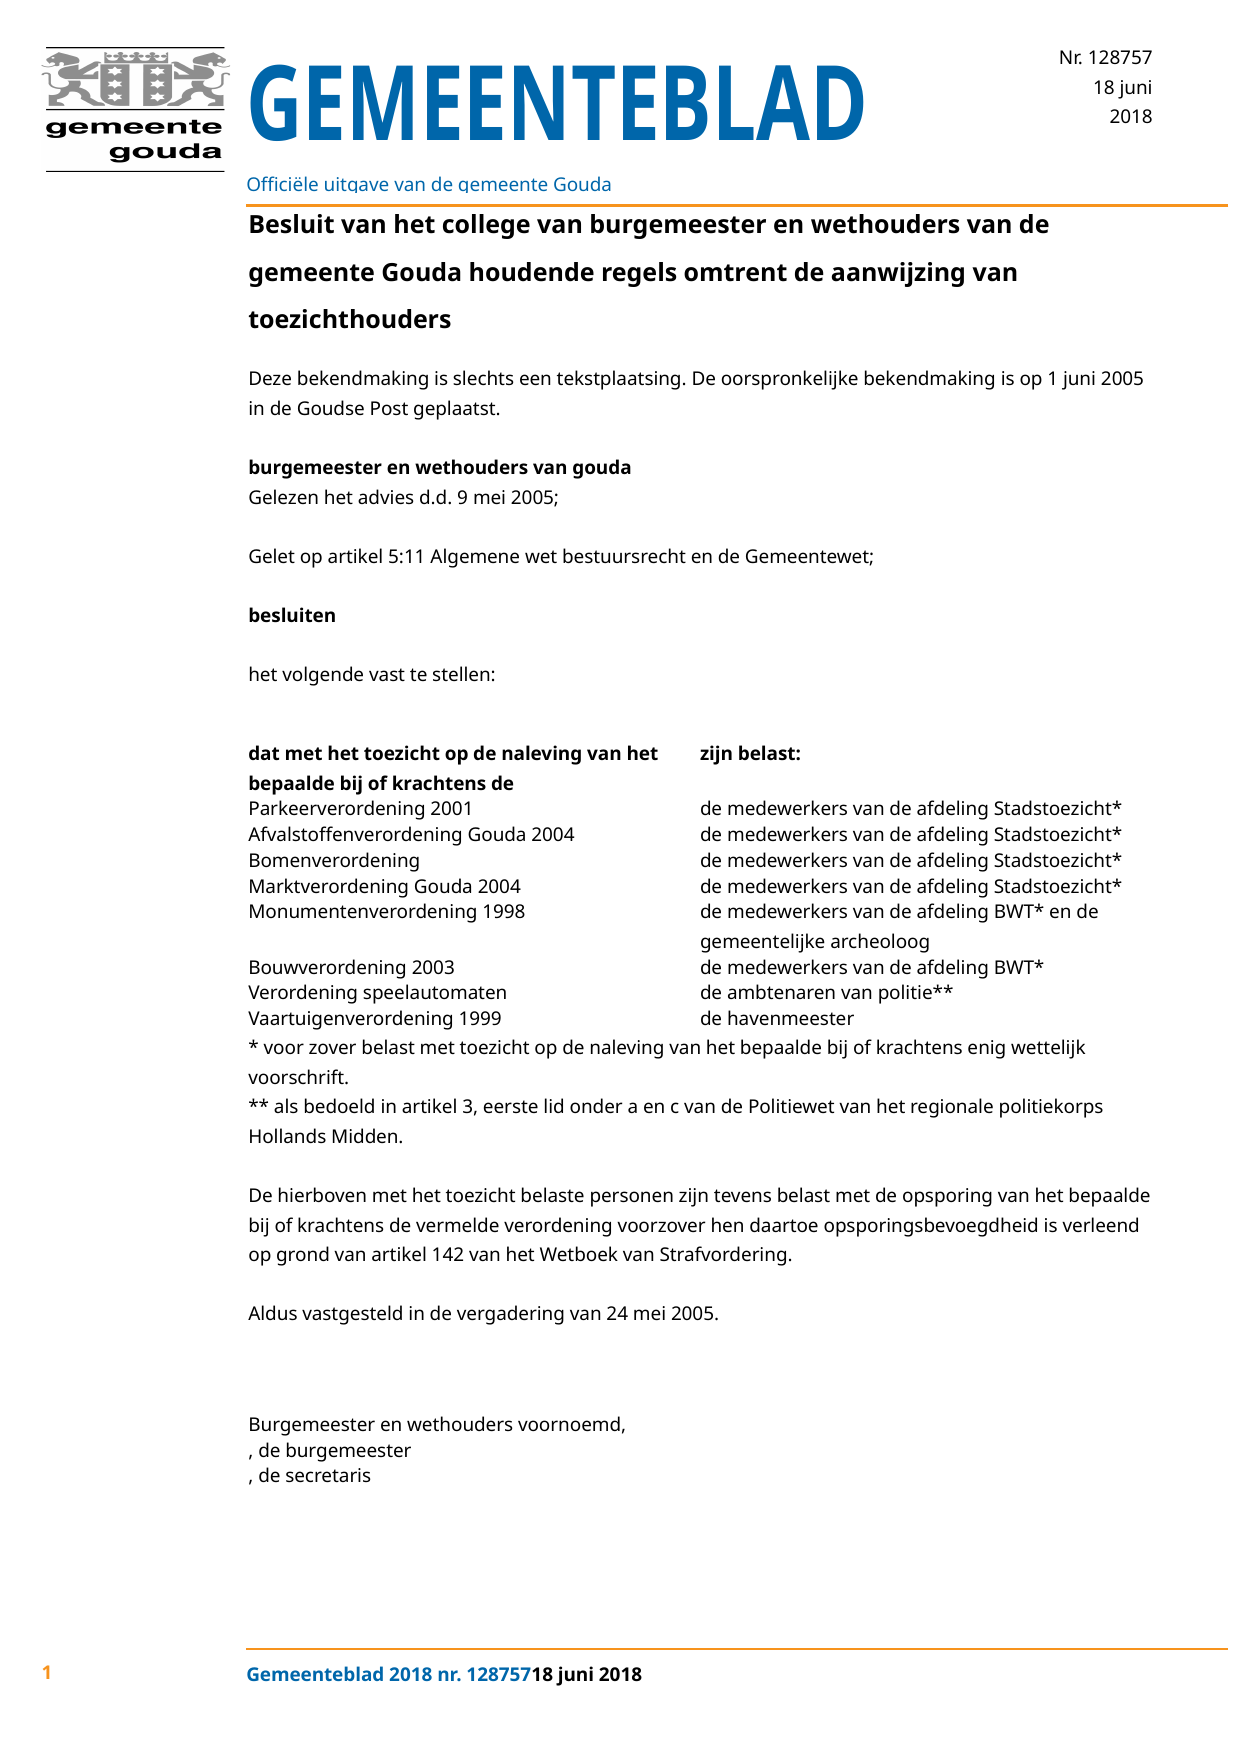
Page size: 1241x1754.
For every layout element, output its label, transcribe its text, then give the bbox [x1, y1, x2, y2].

text Gelezen het advies d.d. 9 mei 2005; [248, 484, 1152, 509]
text Besluit van het college van burgemeester en wethouders van de gemeente Gouda houdende regels omtrent de aanwijzing van toezichthouders [248, 207, 1152, 336]
table_cell de medewerkers van de afdeling Stadstoezicht* [700, 821, 1152, 847]
text , de burgemeester [248, 1437, 1152, 1463]
table_cell de medewerkers van de afdeling Stadstoezicht* [700, 796, 1152, 821]
text besluiten [248, 602, 1152, 628]
table_cell Monumentenverordening 1998 [248, 899, 700, 954]
table_cell Marktverordening Gouda 2004 [248, 873, 700, 898]
table_cell Parkeerverordening 2001 [248, 796, 700, 821]
table_header zijn belast: [700, 740, 1152, 796]
text Deze bekendmaking is slechts een tekstplaatsing. De oorspronkelijke bekendmaking is op 1 juni 2005 in de Goudse Post geplaatst. [248, 366, 1152, 421]
table_cell Bouwverordening 2003 [248, 954, 700, 979]
text burgemeester en wethouders van gouda [248, 454, 1152, 480]
text Gelet op artikel 5:11 Algemene wet bestuursrecht en de Gemeentewet; [248, 543, 1152, 569]
table_cell Vaartuigenverordening 1999 [248, 1005, 700, 1031]
table_cell de medewerkers van de afdeling BWT* [700, 954, 1152, 979]
text het volgende vast te stellen: [248, 661, 1152, 687]
text * voor zover belast met toezicht op de naleving van het bepaalde bij of krachtens enig wettelijk voorschrift. [248, 1034, 1152, 1089]
table_cell de medewerkers van de afdeling Stadstoezicht* [700, 873, 1152, 898]
table_cell de medewerkers van de afdeling Stadstoezicht* [700, 847, 1152, 873]
table_cell de ambtenaren van politie** [700, 980, 1152, 1005]
table_cell de havenmeester [700, 1005, 1152, 1031]
table_cell de medewerkers van de afdeling BWT* en de gemeentelijke archeoloog [700, 899, 1152, 954]
table_cell Bomenverordening [248, 847, 700, 873]
text Burgemeester en wethouders voornoemd, [248, 1411, 1152, 1437]
text Aldus vastgesteld in de vergadering van 24 mei 2005. [248, 1301, 1152, 1326]
text De hierboven met het toezicht belaste personen zijn tevens belast met de opsporing van het bepaalde bij of krachtens de vermelde verordening voorzover hen daartoe opsporingsbevoegdheid is verleend op grond van artikel 142 van het Wetboek van Strafvordering. [248, 1182, 1152, 1267]
table_cell Verordening speelautomaten [248, 980, 700, 1005]
text ** als bedoeld in artikel 3, eerste lid onder a en c van de Politiewet van het regionale politiekorps Hollands Midden. [248, 1093, 1152, 1149]
table_cell Afvalstoffenverordening Gouda 2004 [248, 821, 700, 847]
table_header dat met het toezicht op de naleving van het bepaalde bij of krachtens de [248, 740, 700, 796]
picture [41, 47, 231, 172]
text , de secretaris [248, 1463, 1152, 1488]
